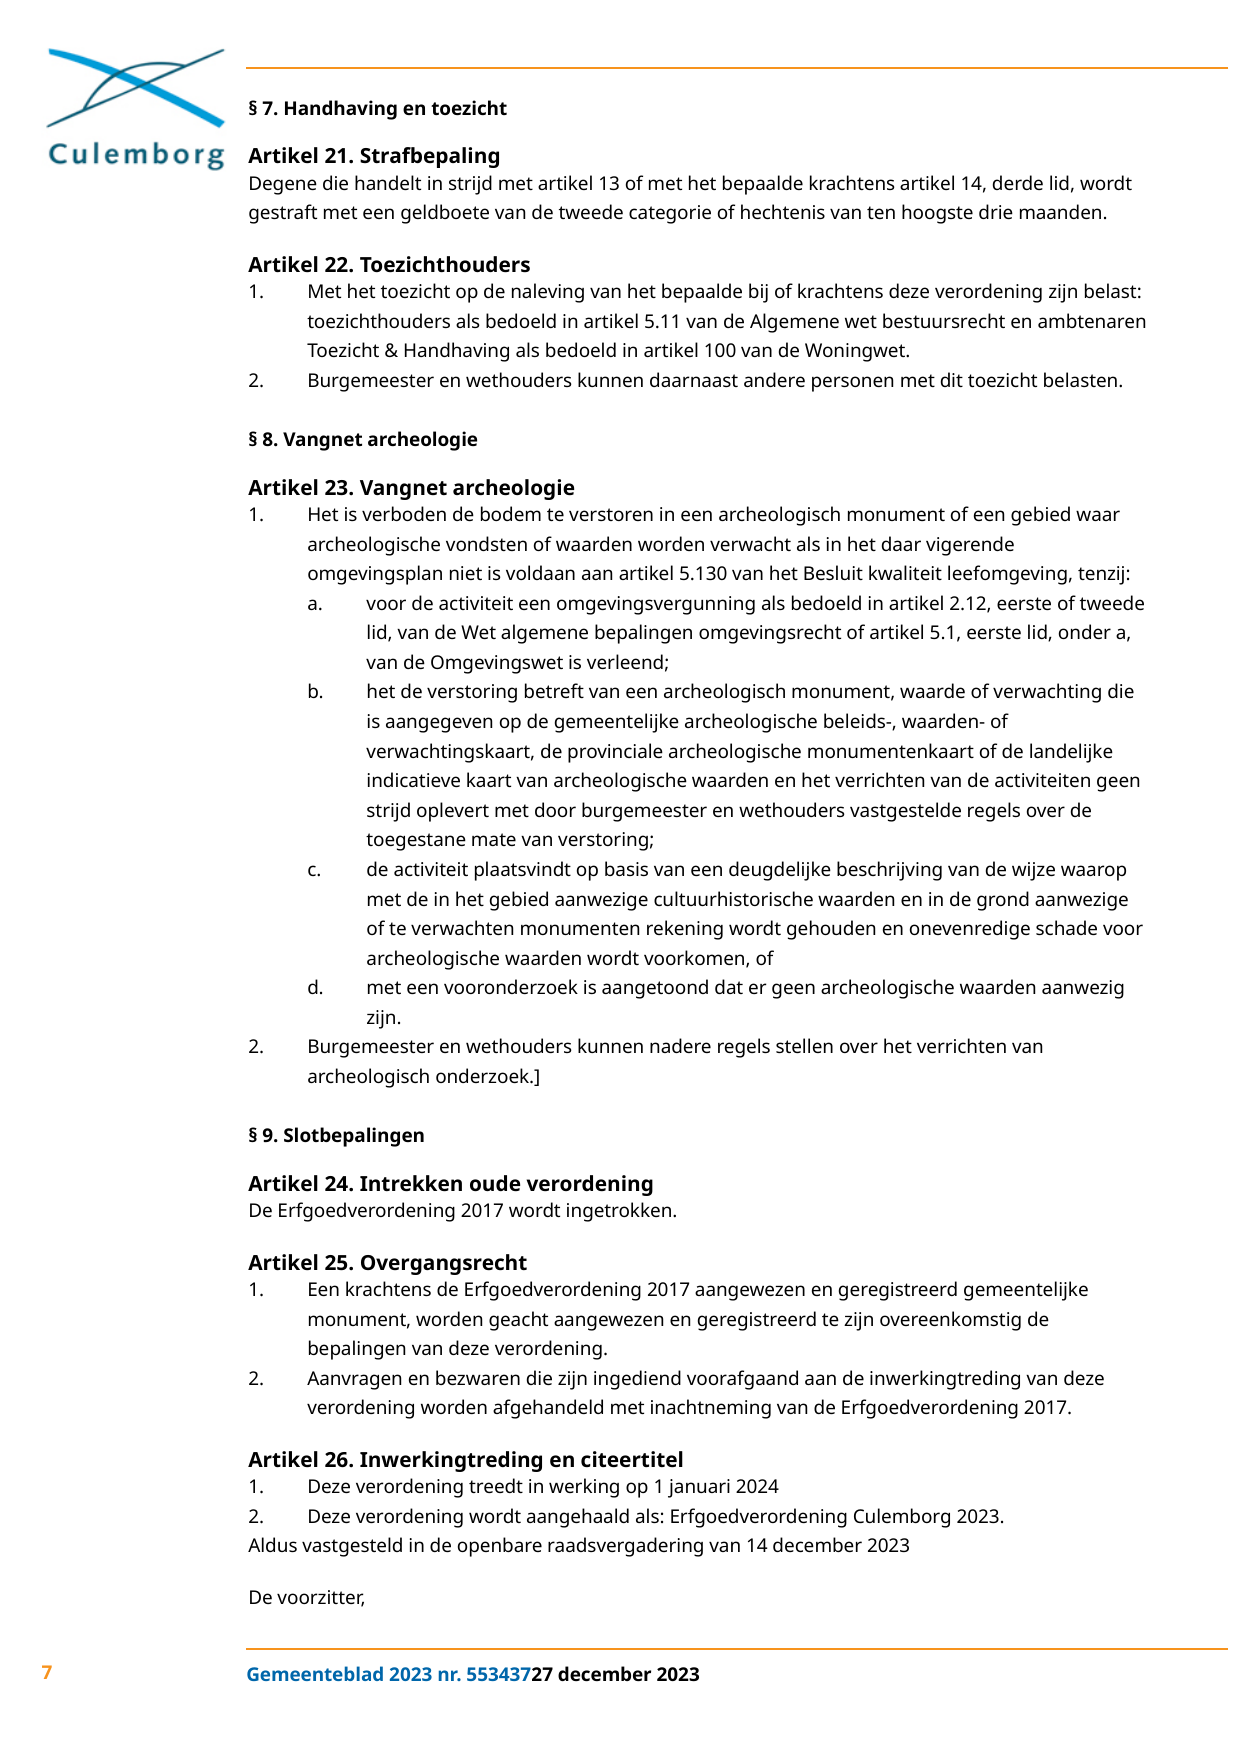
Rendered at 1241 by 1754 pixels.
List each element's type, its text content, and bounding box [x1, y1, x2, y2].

list het de verstoring betreft van een archeologisch monument, waarde of verwachting die is aangegeven op de gemeentelijke archeologische beleids-, waarden- of verwachtingskaart, de provinciale archeologische monumentenkaart of de landelijke indicatieve kaart van archeologische waarden en het verrichten van de activiteiten geen strijd oplevert met door burgemeester en wethouders vastgestelde regels over de toegestane mate van verstoring; [307, 679, 1152, 852]
text Degene die handelt in strijd met artikel 13 of met het bepaalde krachtens artikel 14, derde lid, wordt gestraft met een geldboete van de tweede categorie of hechtenis van ten hoogste drie maanden. [248, 170, 1152, 225]
list Een krachtens de Erfgoedverordening 2017 aangewezen en geregistreerd gemeentelijke monument, worden geacht aangewezen en geregistreerd te zijn overeenkomstig de bepalingen van deze verordening. [248, 1276, 1152, 1361]
text De voorzitter, [248, 1584, 1152, 1610]
picture [41, 47, 231, 172]
list Het is verboden de bodem te verstoren in een archeologisch monument of een gebied waar archeologische vondsten of waarden worden verwacht als in het daar vigerende omgevingsplan niet is voldaan aan artikel 5.130 van het Besluit kwaliteit leefomgeving, tenzij: [248, 501, 1152, 586]
text De Erfgoedverordening 2017 wordt ingetrokken. [248, 1197, 1152, 1223]
text Aldus vastgesteld in de openbare raadsvergadering van 14 december 2023 [248, 1533, 1152, 1558]
list Burgemeester en wethouders kunnen daarnaast andere personen met dit toezicht belasten. [248, 367, 1152, 393]
text § 8. Vangnet archeologie [248, 426, 1152, 452]
text Artikel 21. Strafbepaling [248, 141, 1152, 170]
list Deze verordening wordt aangehaald als: Erfgoedverordening Culemborg 2023. [248, 1503, 1152, 1529]
text Artikel 23. Vangnet archeologie [248, 473, 1152, 501]
list Met het toezicht op de naleving van het bepaalde bij of krachtens deze verordening zijn belast: toezichthouders als bedoeld in artikel 5.11 van de Algemene wet bestuursrecht en ambtenaren Toezicht & Handhaving als bedoeld in artikel 100 van de Woningwet. [248, 278, 1152, 363]
list Burgemeester en wethouders kunnen nadere regels stellen over het verrichten van archeologisch onderzoek.] [248, 1034, 1152, 1089]
text Artikel 26. Inwerkingtreding en citeertitel [248, 1445, 1152, 1473]
text § 9. Slotbepalingen [248, 1122, 1152, 1148]
text § 7. Handhaving en toezicht [248, 95, 1152, 121]
list de activiteit plaatsvindt op basis van een deugdelijke beschrijving van de wijze waarop met de in het gebied aanwezige cultuurhistorische waarden en in de grond aanwezige of te verwachten monumenten rekening wordt gehouden en onevenredige schade voor archeologische waarden wordt voorkomen, of [307, 856, 1152, 971]
list Deze verordening treedt in werking op 1 januari 2024 [248, 1473, 1152, 1499]
list voor de activiteit een omgevingsvergunning als bedoeld in artikel 2.12, eerste of tweede lid, van de Wet algemene bepalingen omgevingsrecht of artikel 5.1, eerste lid, onder a, van de Omgevingswet is verleend; [307, 590, 1152, 675]
list met een vooronderzoek is aangetoond dat er geen archeologische waarden aanwezig zijn. [307, 974, 1152, 1030]
text Artikel 25. Overgangsrecht [248, 1248, 1152, 1276]
list Aanvragen en bezwaren die zijn ingediend voorafgaand aan de inwerkingtreding van deze verordening worden afgehandeld met inachtneming van de Erfgoedverordening 2017. [248, 1365, 1152, 1420]
text Artikel 24. Intrekken oude verordening [248, 1169, 1152, 1197]
text Artikel 22. Toezichthouders [248, 250, 1152, 278]
